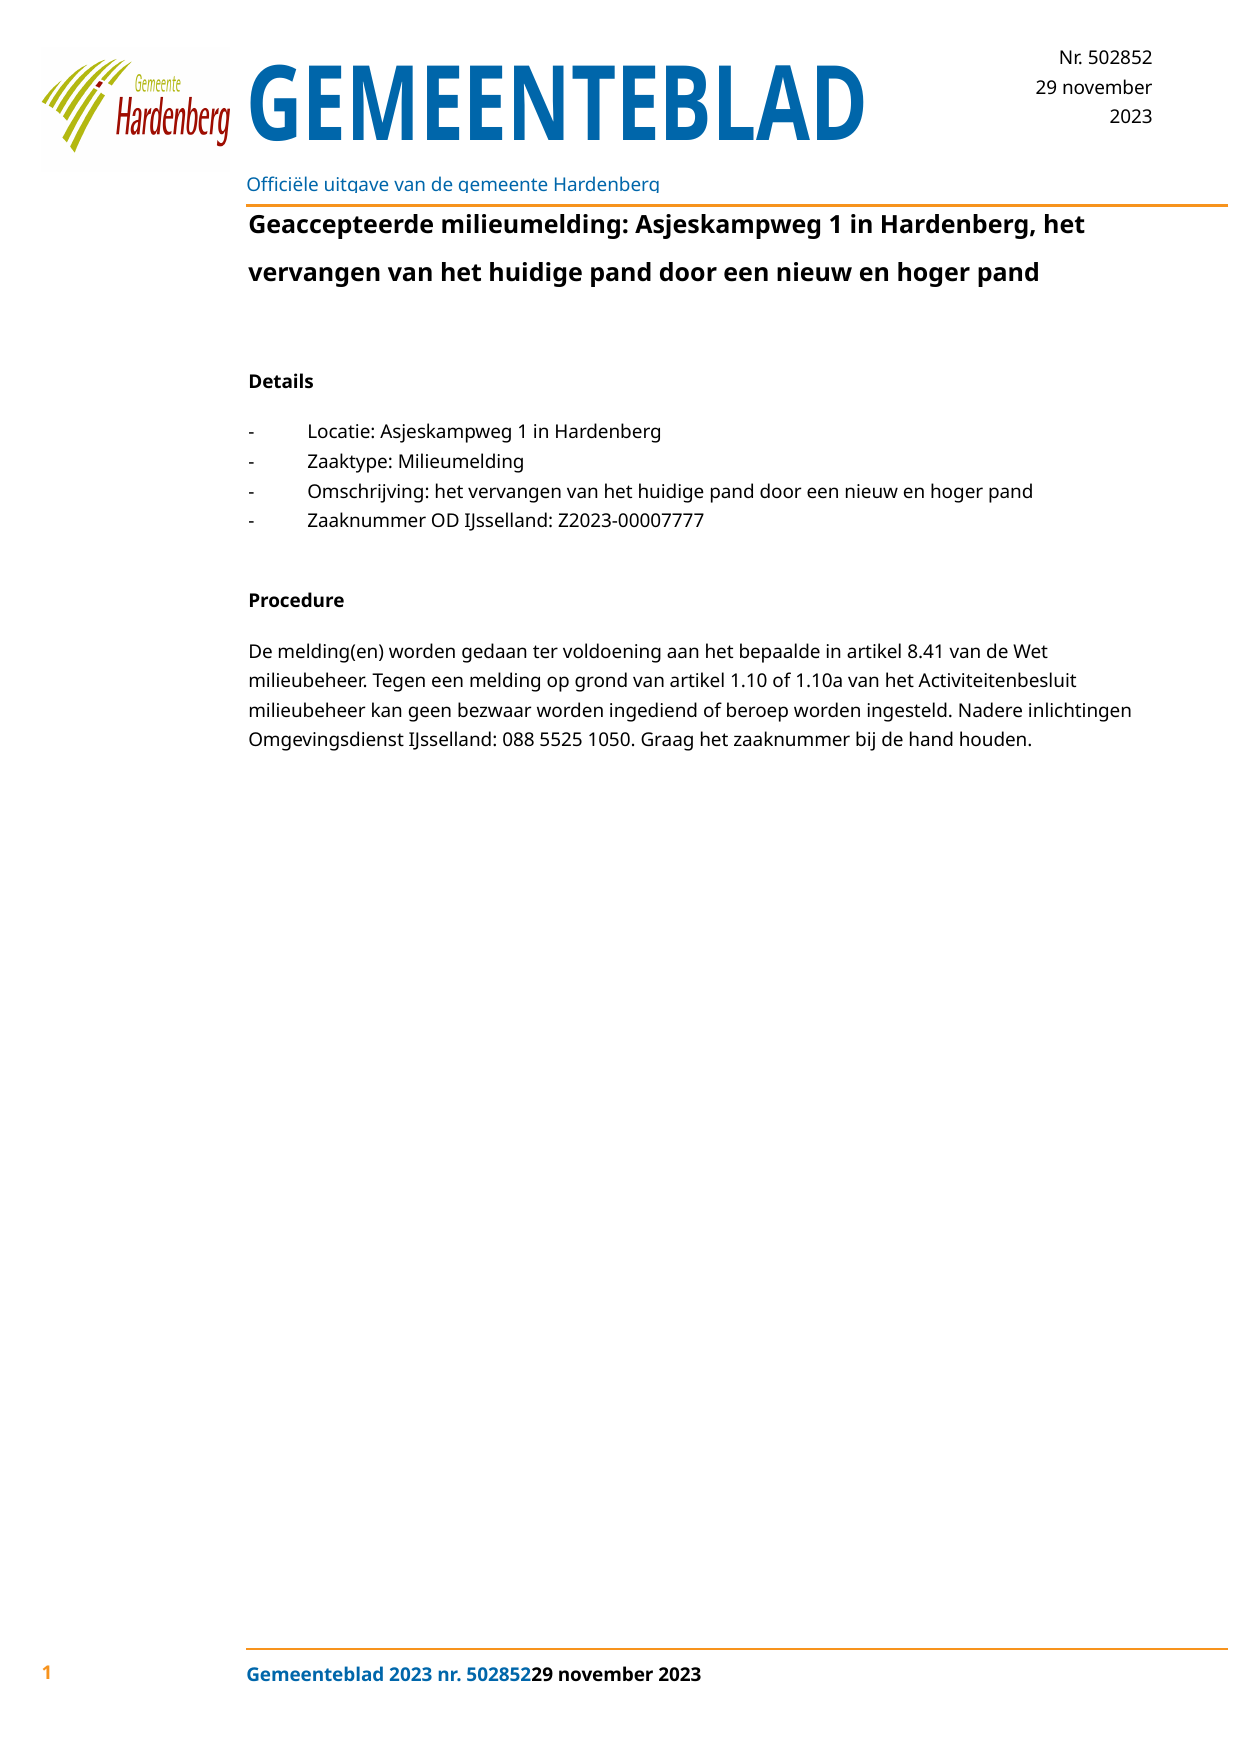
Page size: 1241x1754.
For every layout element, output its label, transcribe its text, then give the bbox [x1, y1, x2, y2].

text Procedure [248, 587, 1152, 613]
list Zaaknummer OD IJsselland: Z2023-00007777 [248, 507, 1152, 533]
text Geaccepteerde milieumelding: Asjeskampweg 1 in Hardenberg, het vervangen van het huidige pand door een nieuw en hoger pand [248, 207, 1152, 288]
list Omschrijving: het vervangen van het huidige pand door een nieuw en hoger pand [248, 478, 1152, 504]
text Details [248, 368, 1152, 394]
list Zaaktype: Milieumelding [248, 448, 1152, 474]
list Locatie: Asjeskampweg 1 in Hardenberg [248, 419, 1152, 444]
picture [41, 47, 231, 172]
text De melding(en) worden gedaan ter voldoening aan het bepaalde in artikel 8.41 van de Wet milieubeheer. Tegen een melding op grond van artikel 1.10 of 1.10a van het Activiteitenbesluit milieubeheer kan geen bezwaar worden ingediend of beroep worden ingesteld. Nadere inlichtingen Omgevingsdienst IJsselland: 088 5525 1050. Graag het zaaknummer bij de hand houden. [248, 638, 1152, 752]
